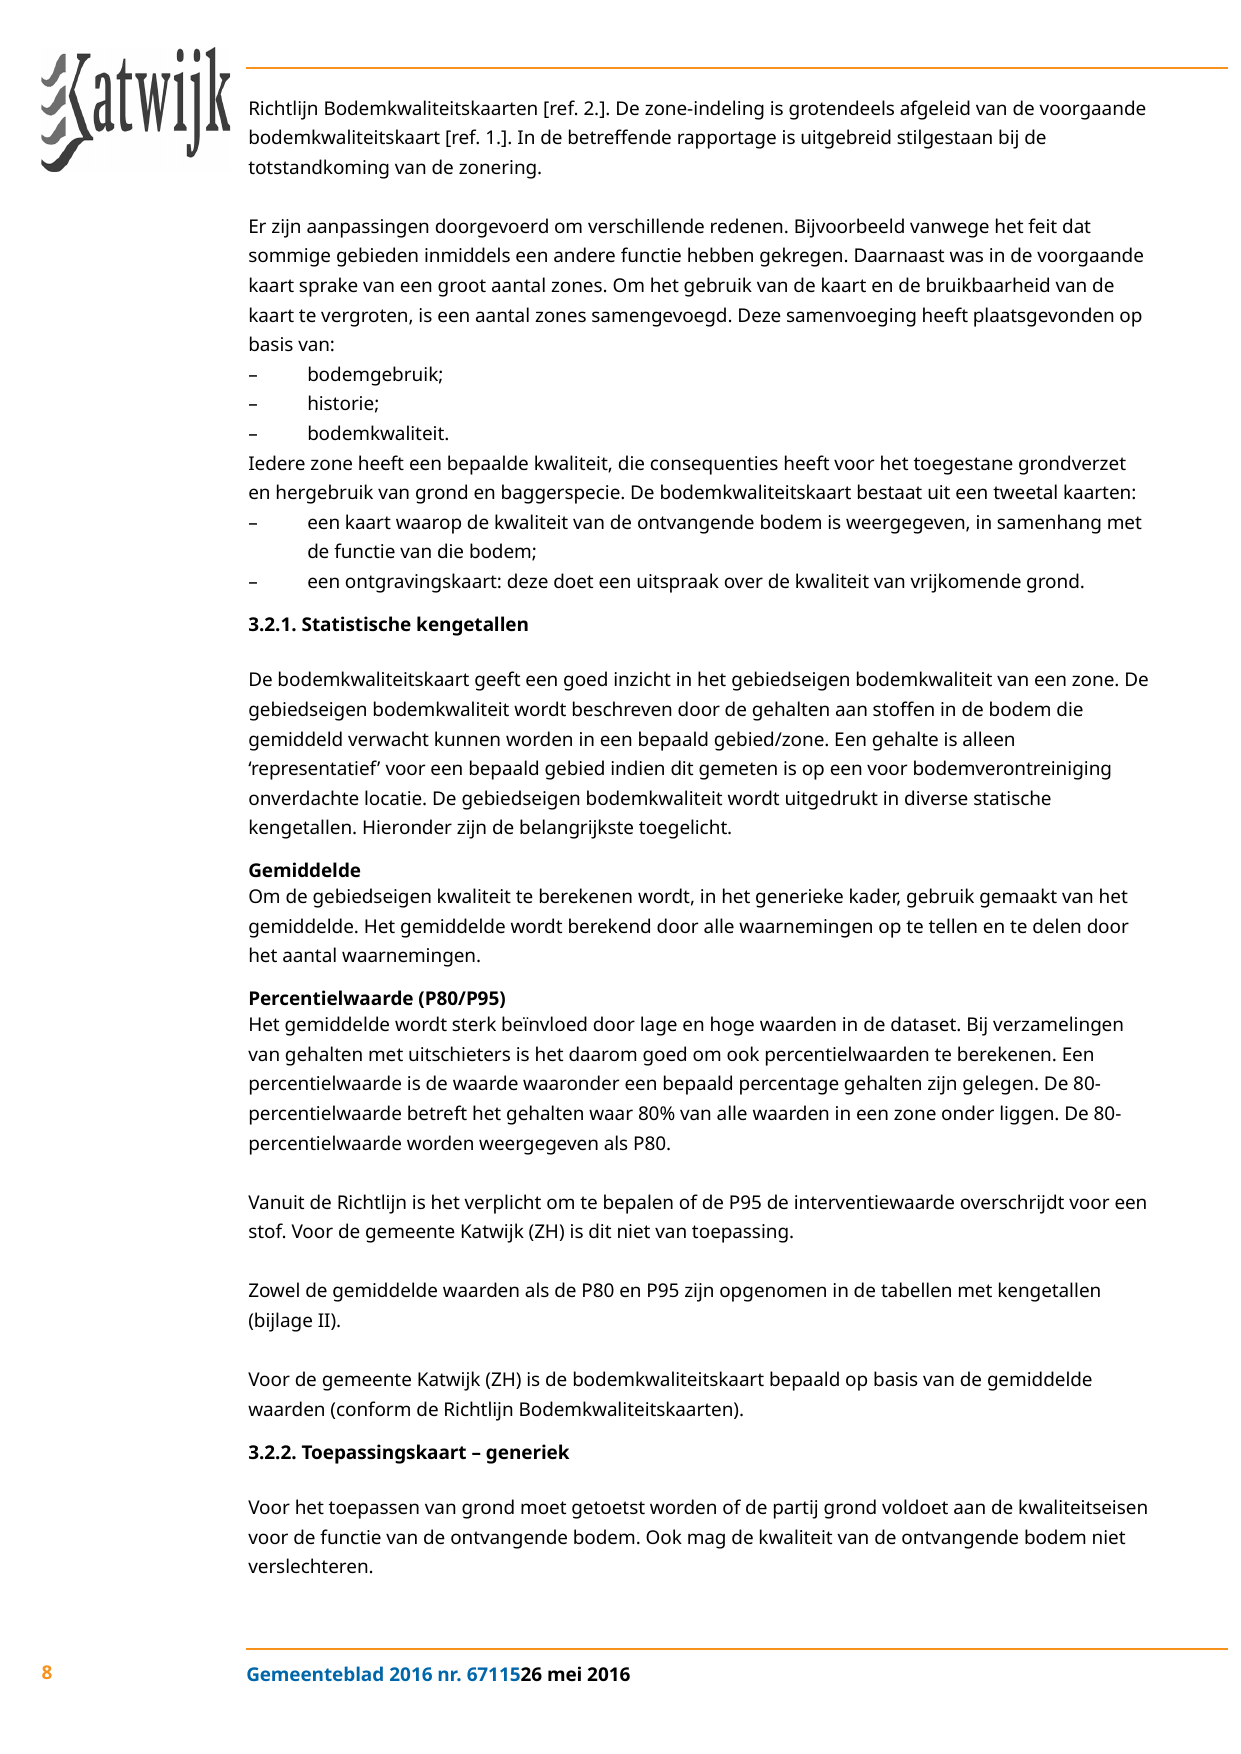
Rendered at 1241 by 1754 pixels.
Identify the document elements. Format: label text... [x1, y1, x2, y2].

text De bodemkwaliteitskaart geeft een goed inzicht in het gebiedseigen bodemkwaliteit van een zone. De gebiedseigen bodemkwaliteit wordt beschreven door de gehalten aan stoffen in de bodem die gemiddeld verwacht kunnen worden in een bepaald gebied/zone. Een gehalte is alleen ‘representatief’ voor een bepaald gebied indien dit gemeten is op een voor bodemverontreiniging onverdachte locatie. De gebiedseigen bodemkwaliteit wordt uitgedrukt in diverse statische kengetallen. Hieronder zijn de belangrijkste toegelicht. [248, 667, 1152, 840]
text Voor de gemeente Katwijk (ZH) is de bodemkwaliteitskaart bepaald op basis van de gemiddelde waarden (conform de Richtlijn Bodemkwaliteitskaarten). [248, 1366, 1152, 1422]
text Gemiddelde [248, 858, 1152, 883]
text Er zijn aanpassingen doorgevoerd om verschillende redenen. Bijvoorbeeld vanwege het feit dat sommige gebieden inmiddels een andere functie hebben gekregen. Daarnaast was in de voorgaande kaart sprake van een groot aantal zones. Om het gebruik van de kaart en de bruikbaarheid van de kaart te vergroten, is een aantal zones samengevoegd. Deze samenvoeging heeft plaatsgevonden op basis van: [248, 213, 1152, 357]
text Percentielwaarde (P80/P95) [248, 986, 1152, 1011]
text Vanuit de Richtlijn is het verplicht om te bepalen of de P95 de interventiewaarde overschrijdt voor een stof. Voor de gemeente Katwijk (ZH) is dit niet van toepassing. [248, 1189, 1152, 1244]
list bodemgebruik; [248, 361, 1152, 387]
list een ontgravingskaart: deze doet een uitspraak over de kwaliteit van vrijkomende grond. [248, 568, 1152, 594]
list historie; [248, 391, 1152, 416]
list bodemkwaliteit. [248, 420, 1152, 446]
text Iedere zone heeft een bepaalde kwaliteit, die consequenties heeft voor het toegestane grondverzet en hergebruik van grond en baggerspecie. De bodemkwaliteitskaart bestaat uit een tweetal kaarten: [248, 450, 1152, 505]
text Richtlijn Bodemkwaliteitskaarten [ref. 2.]. De zone-indeling is grotendeels afgeleid van de voorgaande bodemkwaliteitskaart [ref. 1.]. In de betreffende rapportage is uitgebreid stilgestaan bij de totstandkoming van de zonering. [248, 95, 1152, 180]
text Zowel de gemiddelde waarden als de P80 en P95 zijn opgenomen in de tabellen met kengetallen (bijlage II). [248, 1278, 1152, 1333]
text 3.2.1. Statistische kengetallen [248, 611, 1152, 637]
picture [41, 47, 231, 172]
text Om de gebiedseigen kwaliteit te berekenen wordt, in het generieke kader, gebruik gemaakt van het gemiddelde. Het gemiddelde wordt berekend door alle waarnemingen op te tellen en te delen door het aantal waarnemingen. [248, 883, 1152, 968]
text 3.2.2. Toepassingskaart – generiek [248, 1439, 1152, 1465]
text Voor het toepassen van grond moet getoetst worden of de partij grond voldoet aan de kwaliteitseisen voor de functie van de ontvangende bodem. Ook mag de kwaliteit van de ontvangende bodem niet verslechteren. [248, 1494, 1152, 1579]
text Het gemiddelde wordt sterk beïnvloed door lage en hoge waarden in de dataset. Bij verzamelingen van gehalten met uitschieters is het daarom goed om ook percentielwaarden te berekenen. Een percentielwaarde is de waarde waaronder een bepaald percentage gehalten zijn gelegen. De 80-percentielwaarde betreft het gehalten waar 80% van alle waarden in een zone onder liggen. De 80-percentielwaarde worden weergegeven als P80. [248, 1011, 1152, 1155]
list een kaart waarop de kwaliteit van de ontvangende bodem is weergegeven, in samenhang met de functie van die bodem; [248, 509, 1152, 564]
